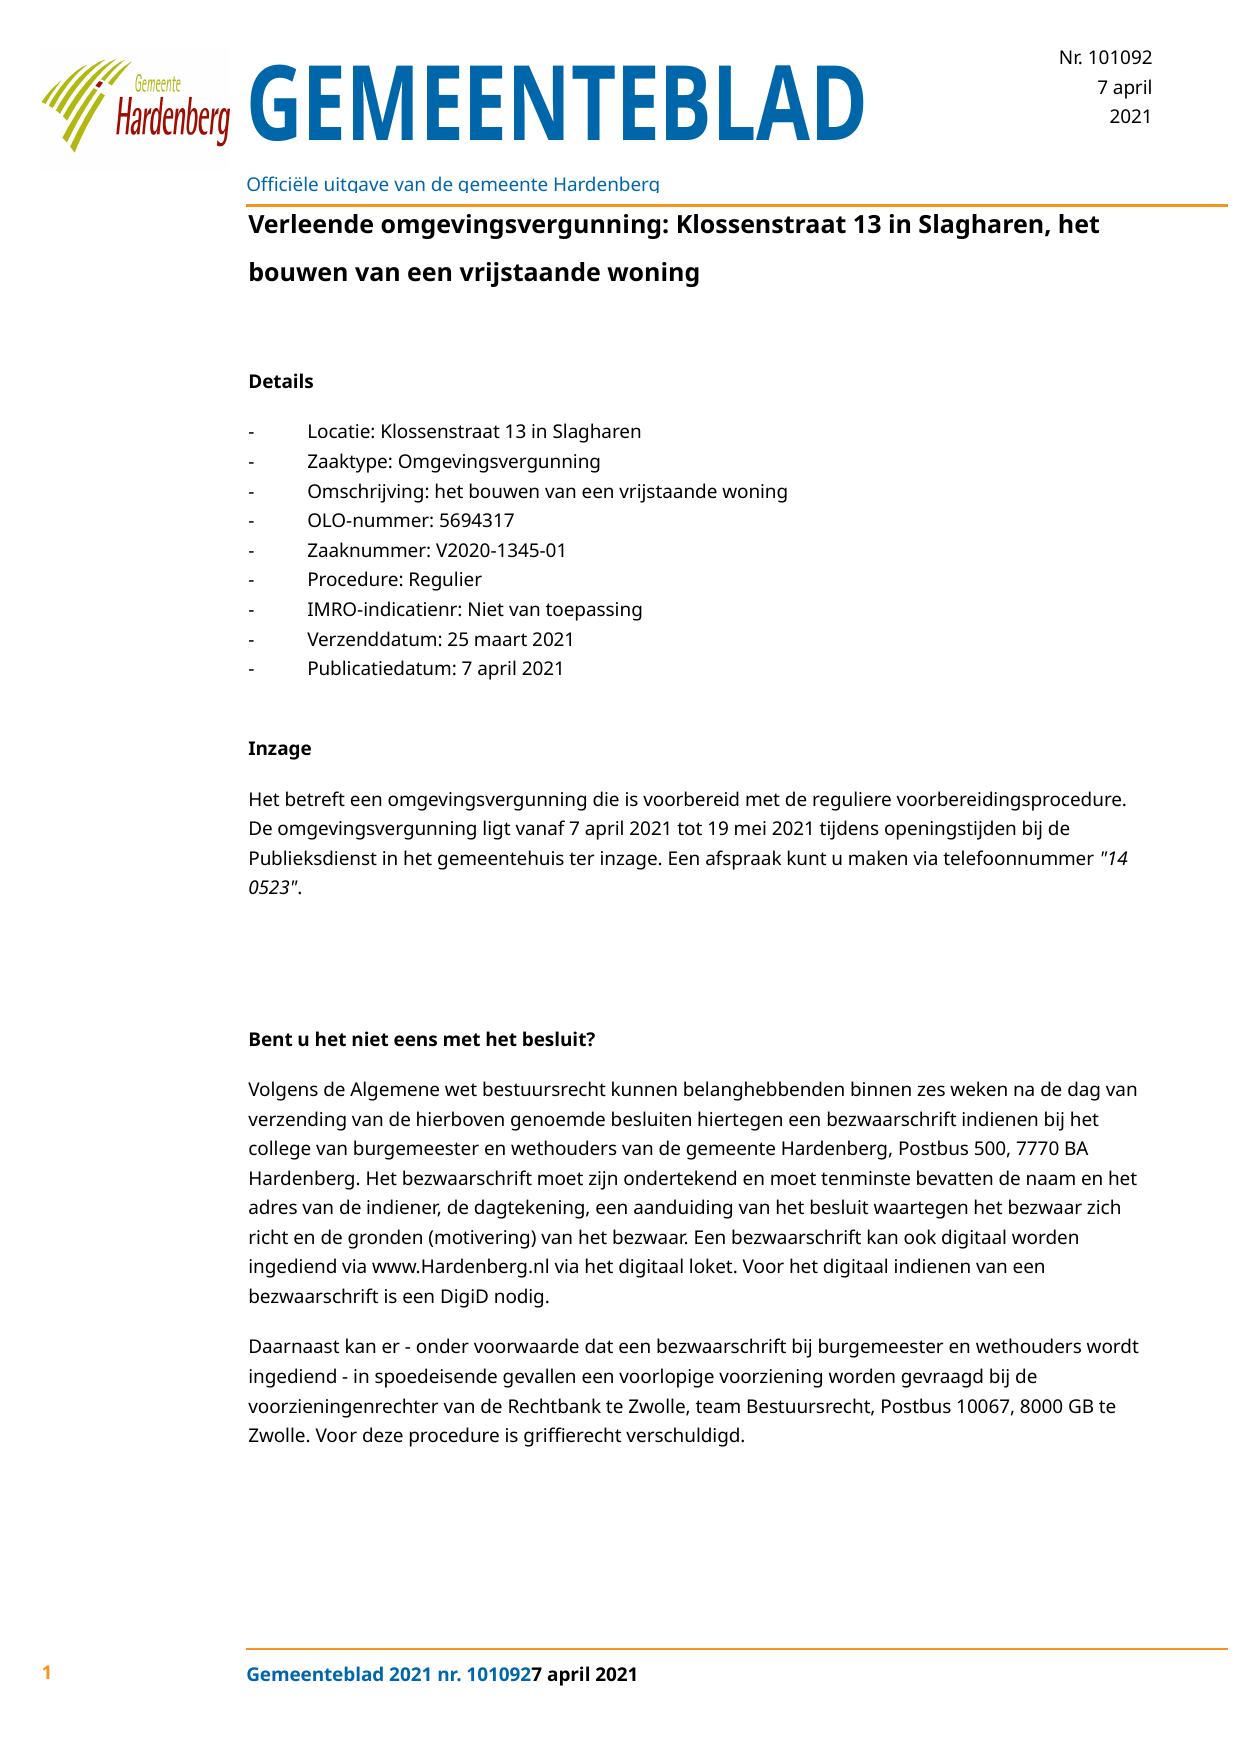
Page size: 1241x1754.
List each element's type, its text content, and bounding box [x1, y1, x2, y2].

text Daarnaast kan er - onder voorwaarde dat een bezwaarschrift bij burgemeester en wethouders wordt ingediend - in spoedeisende gevallen een voorlopige voorziening worden gevraagd bij de voorzieningenrechter van de Rechtbank te Zwolle, team Bestuursrecht, Postbus 10067, 8000 GB te Zwolle. Voor deze procedure is griffierecht verschuldigd. [248, 1334, 1152, 1448]
list Verzenddatum: 25 maart 2021 [248, 626, 1152, 652]
list OLO-nummer: 5694317 [248, 507, 1152, 533]
list IMRO-indicatienr: Niet van toepassing [248, 596, 1152, 622]
list Publicatiedatum: 7 april 2021 [248, 655, 1152, 681]
picture [41, 47, 231, 172]
text Volgens de Algemene wet bestuursrecht kunnen belanghebbenden binnen zes weken na de dag van verzending van de hierboven genoemde besluiten hiertegen een bezwaarschrift indienen bij het college van burgemeester en wethouders van de gemeente Hardenberg, Postbus 500, 7770 BA Hardenberg. Het bezwaarschrift moet zijn ondertekend en moet tenminste bevatten de naam en het adres van de indiener, de dagtekening, een aanduiding van het besluit waartegen het bezwaar zich richt en de gronden (motivering) van het bezwaar. Een bezwaarschrift kan ook digitaal worden ingediend via www.Hardenberg.nl via het digitaal loket. Voor het digitaal indienen van een bezwaarschrift is een DigiD nodig. [248, 1076, 1152, 1309]
list Procedure: Regulier [248, 567, 1152, 592]
list Zaaknummer: V2020-1345-01 [248, 537, 1152, 563]
text Verleende omgevingsvergunning: Klossenstraat 13 in Slagharen, het bouwen van een vrijstaande woning [248, 207, 1152, 288]
list Omschrijving: het bouwen van een vrijstaande woning [248, 478, 1152, 504]
list Locatie: Klossenstraat 13 in Slagharen [248, 419, 1152, 444]
text Inzage [248, 735, 1152, 761]
text Details [248, 368, 1152, 394]
text Bent u het niet eens met het besluit? [248, 1026, 1152, 1052]
list Zaaktype: Omgevingsvergunning [248, 448, 1152, 474]
text Het betreft een omgevingsvergunning die is voorbereid met de reguliere voorbereidingsprocedure. De omgevingsvergunning ligt vanaf 7 april 2021 tot 19 mei 2021 tijdens openingstijden bij de Publieksdienst in het gemeentehuis ter inzage. Een afspraak kunt u maken via telefoonnummer "14 0523". [248, 786, 1152, 900]
